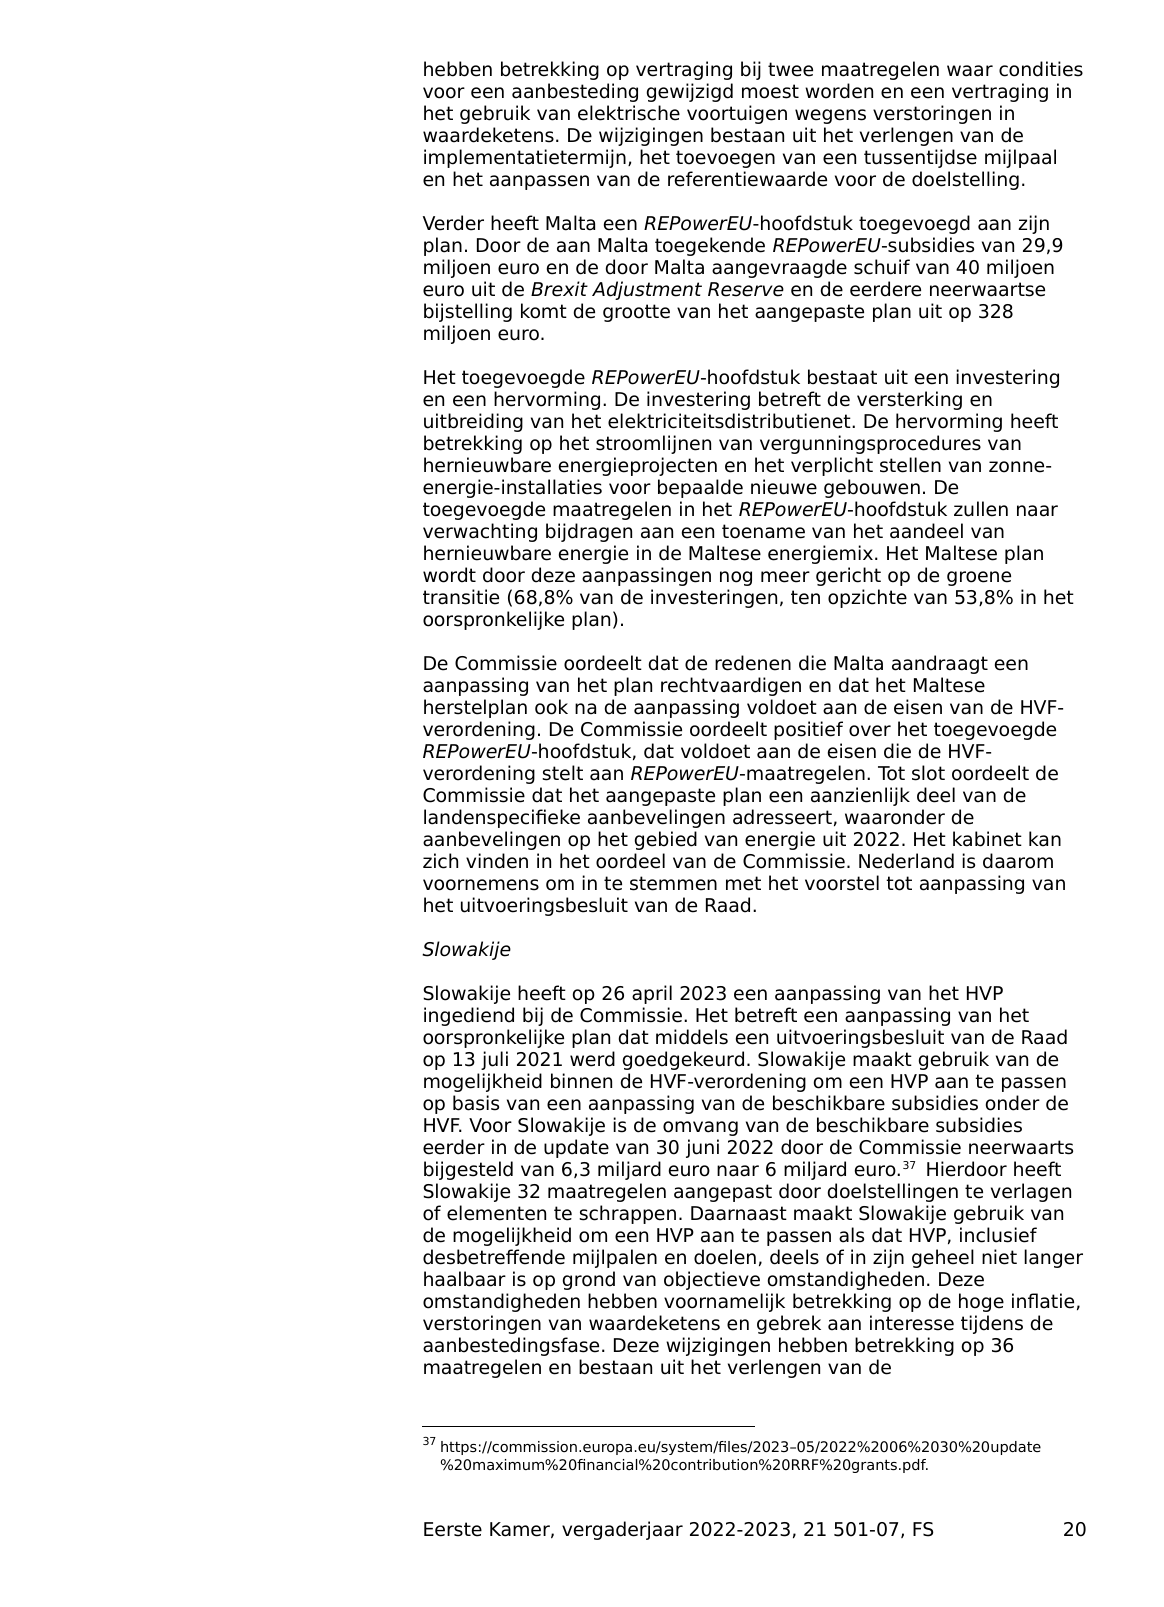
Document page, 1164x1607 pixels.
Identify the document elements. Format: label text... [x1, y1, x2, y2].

text Slowakije heeft op 26 april 2023 een aanpassing van het HVP ingediend bij de Commissie. Het betreft een aanpassing van het oorspronkelijke plan dat middels een uitvoeringsbesluit van de Raad op 13 juli 2021 werd goedgekeurd. Slowakije maakt gebruik van de mogelijkheid binnen de HVF-verordening om een HVP aan te passen op basis van een aanpassing van de beschikbare subsidies onder de HVF. Voor Slowakije is de omvang van de beschikbare subsidies eerder in de update van 30 juni 2022 door de Commissie neerwaarts bijgesteld van 6,3 miljard euro naar 6 miljard euro. Hierdoor heeft Slowakije 32 maatregelen aangepast door doelstellingen te verlagen of elementen te schrappen. Daarnaast maakt Slowakije gebruik van de mogelijkheid om een HVP aan te passen als dat HVP, inclusief desbetreffende mijlpalen en doelen, deels of in zijn geheel niet langer haalbaar is op grond van objectieve omstandigheden. Deze omstandigheden hebben voornamelijk betrekking op de hoge inflatie, verstoringen van waardeketens en gebrek aan interesse tijdens de aanbestedingsfase. Deze wijzigingen hebben betrekking op 36 maatregelen en bestaan uit het verlengen van de [422, 983, 1087, 1379]
text De Commissie oordeelt dat de redenen die Malta aandraagt een aanpassing van het plan rechtvaardigen en dat het Maltese herstelplan ook na de aanpassing voldoet aan de eisen van de HVF-verordening. De Commissie oordeelt positief over het toegevoegde REPowerEU-hoofdstuk, dat voldoet aan de eisen die de HVF-verordening stelt aan REPowerEU-maatregelen. Tot slot oordeelt de Commissie dat het aangepaste plan een aanzienlijk deel van de landenspecifieke aanbevelingen adresseert, waaronder de aanbevelingen op het gebied van energie uit 2022. Het kabinet kan zich vinden in het oordeel van de Commissie. Nederland is daarom voornemens om in te stemmen met het voorstel tot aanpassing van het uitvoeringsbesluit van de Raad. [422, 653, 1087, 917]
text Verder heeft Malta een REPowerEU-hoofdstuk toegevoegd aan zijn plan. Door de aan Malta toegekende REPowerEU-subsidies van 29,9 miljoen euro en de door Malta aangevraagde schuif van 40 miljoen euro uit de Brexit Adjustment Reserve en de eerdere neerwaartse bijstelling komt de grootte van het aangepaste plan uit op 328 miljoen euro. [422, 213, 1087, 345]
text hebben betrekking op vertraging bij twee maatregelen waar condities voor een aanbesteding gewijzigd moest worden en een vertraging in het gebruik van elektrische voortuigen wegens verstoringen in waardeketens. De wijzigingen bestaan uit het verlengen van de implementatietermijn, het toevoegen van een tussentijdse mijlpaal en het aanpassen van de referentiewaarde voor de doelstelling. [422, 59, 1087, 191]
subtitle Slowakije [422, 939, 1087, 961]
text https://commission.europa.eu/system/files/2023–05/2022%2006%2030%20update%20maximum%20financial%20contribution%20RRF%20grants.pdf. [422, 1435, 1087, 1474]
text Het toegevoegde REPowerEU-hoofdstuk bestaat uit een investering en een hervorming. De investering betreft de versterking en uitbreiding van het elektriciteitsdistributienet. De hervorming heeft betrekking op het stroomlijnen van vergunningsprocedures van hernieuwbare energieprojecten en het verplicht stellen van zonne-energie-installaties voor bepaalde nieuwe gebouwen. De toegevoegde maatregelen in het REPowerEU-hoofdstuk zullen naar verwachting bijdragen aan een toename van het aandeel van hernieuwbare energie in de Maltese energiemix. Het Maltese plan wordt door deze aanpassingen nog meer gericht op de groene transitie (68,8% van de investeringen, ten opzichte van 53,8% in het oorspronkelijke plan). [422, 367, 1087, 631]
